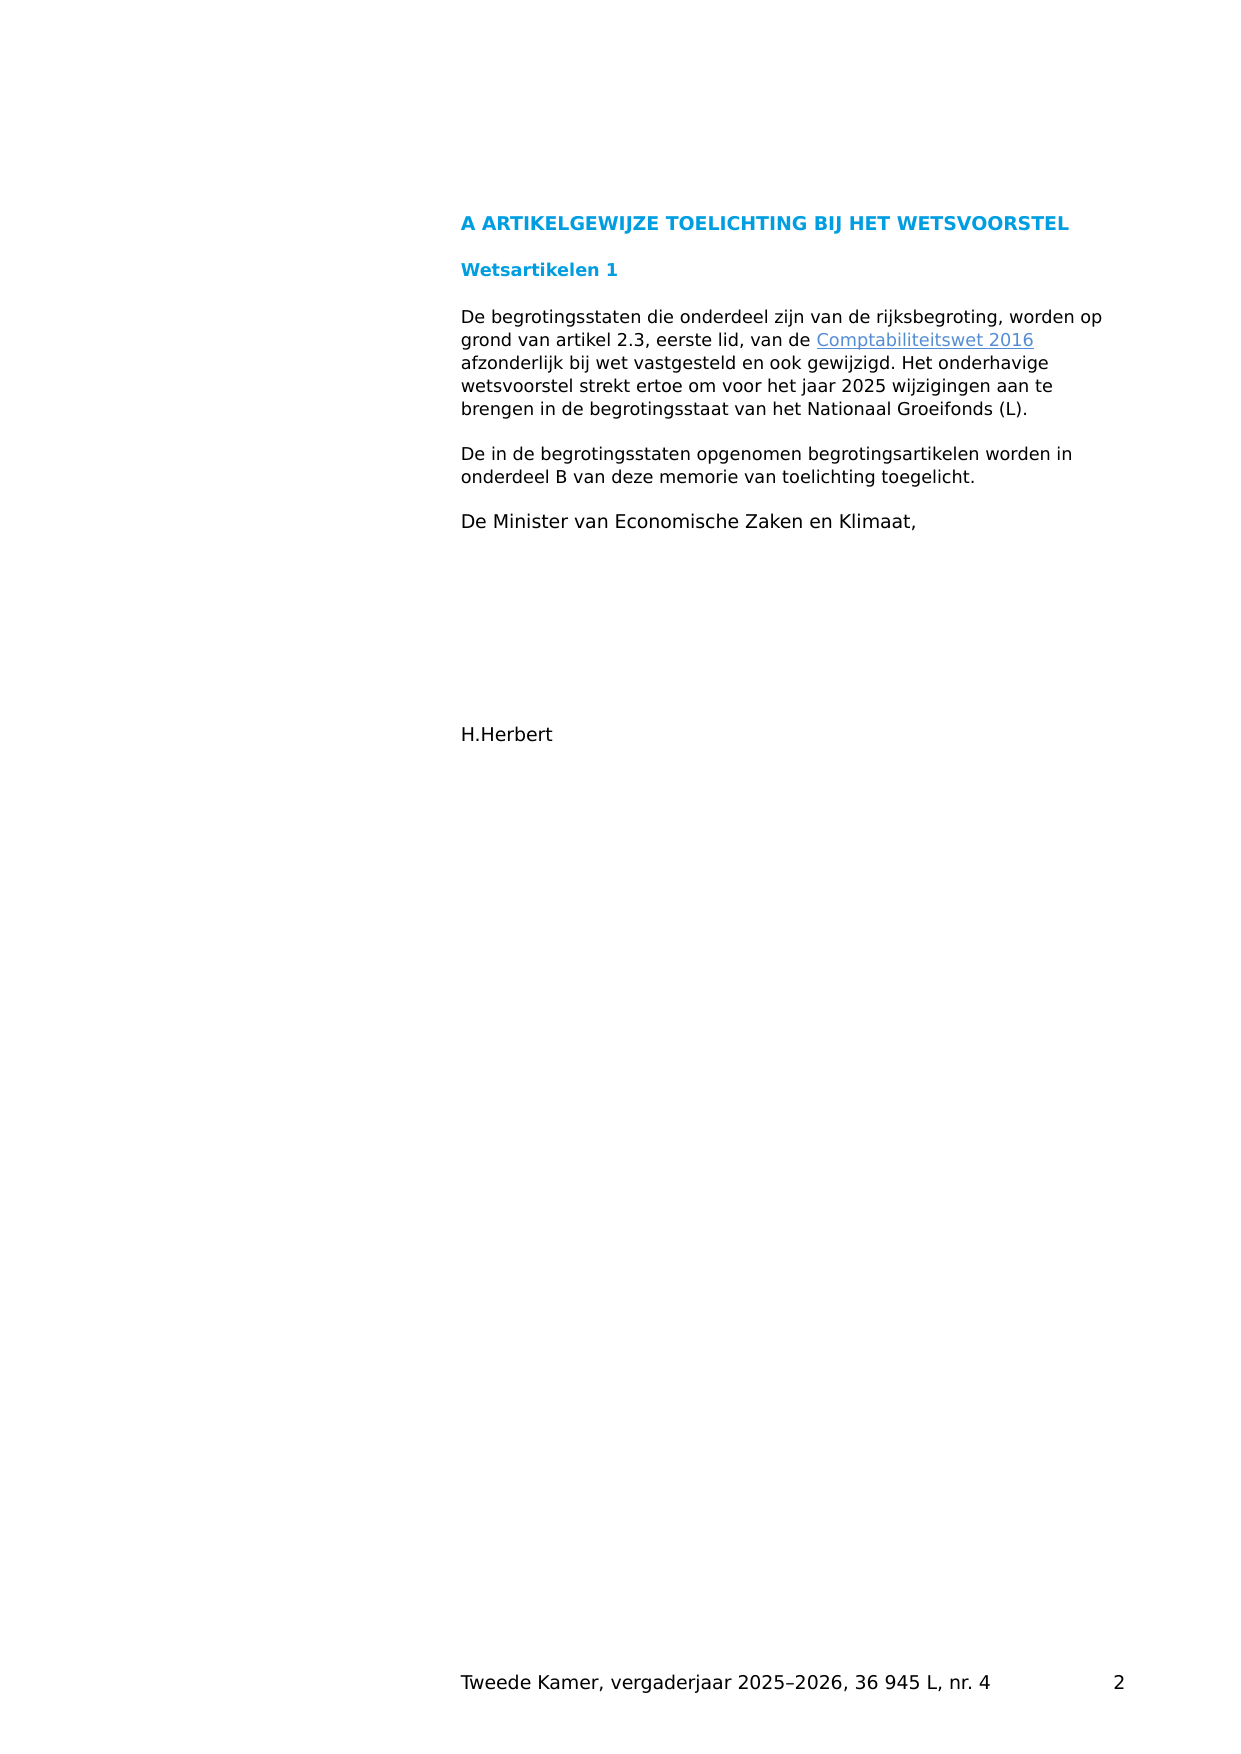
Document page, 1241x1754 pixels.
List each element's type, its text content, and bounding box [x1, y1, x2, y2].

text De in de begrotingsstaten opgenomen begrotingsartikelen worden in onderdeel B van deze memorie van toelichting toegelicht. [461, 442, 1125, 488]
text De begrotingsstaten die onderdeel zijn van de rijksbegroting, worden op grond van artikel 2.3, eerste lid, van de Comptabiliteitswet 2016 afzonderlijk bij wet vastgesteld en ook gewijzigd. Het onderhavige wetsvoorstel strekt ertoe om voor het jaar 2025 wijzigingen aan te brengen in de begrotingsstaat van het Nationaal Groeifonds (L). [461, 305, 1125, 419]
text H.Herbert [461, 724, 1125, 746]
text De Minister van Economische Zaken en Klimaat, [461, 511, 1125, 533]
title A Artikelgewijze toelichting bij het wetsvoorstel [461, 213, 1125, 235]
title Wetsartikelen 1 [461, 258, 1125, 281]
